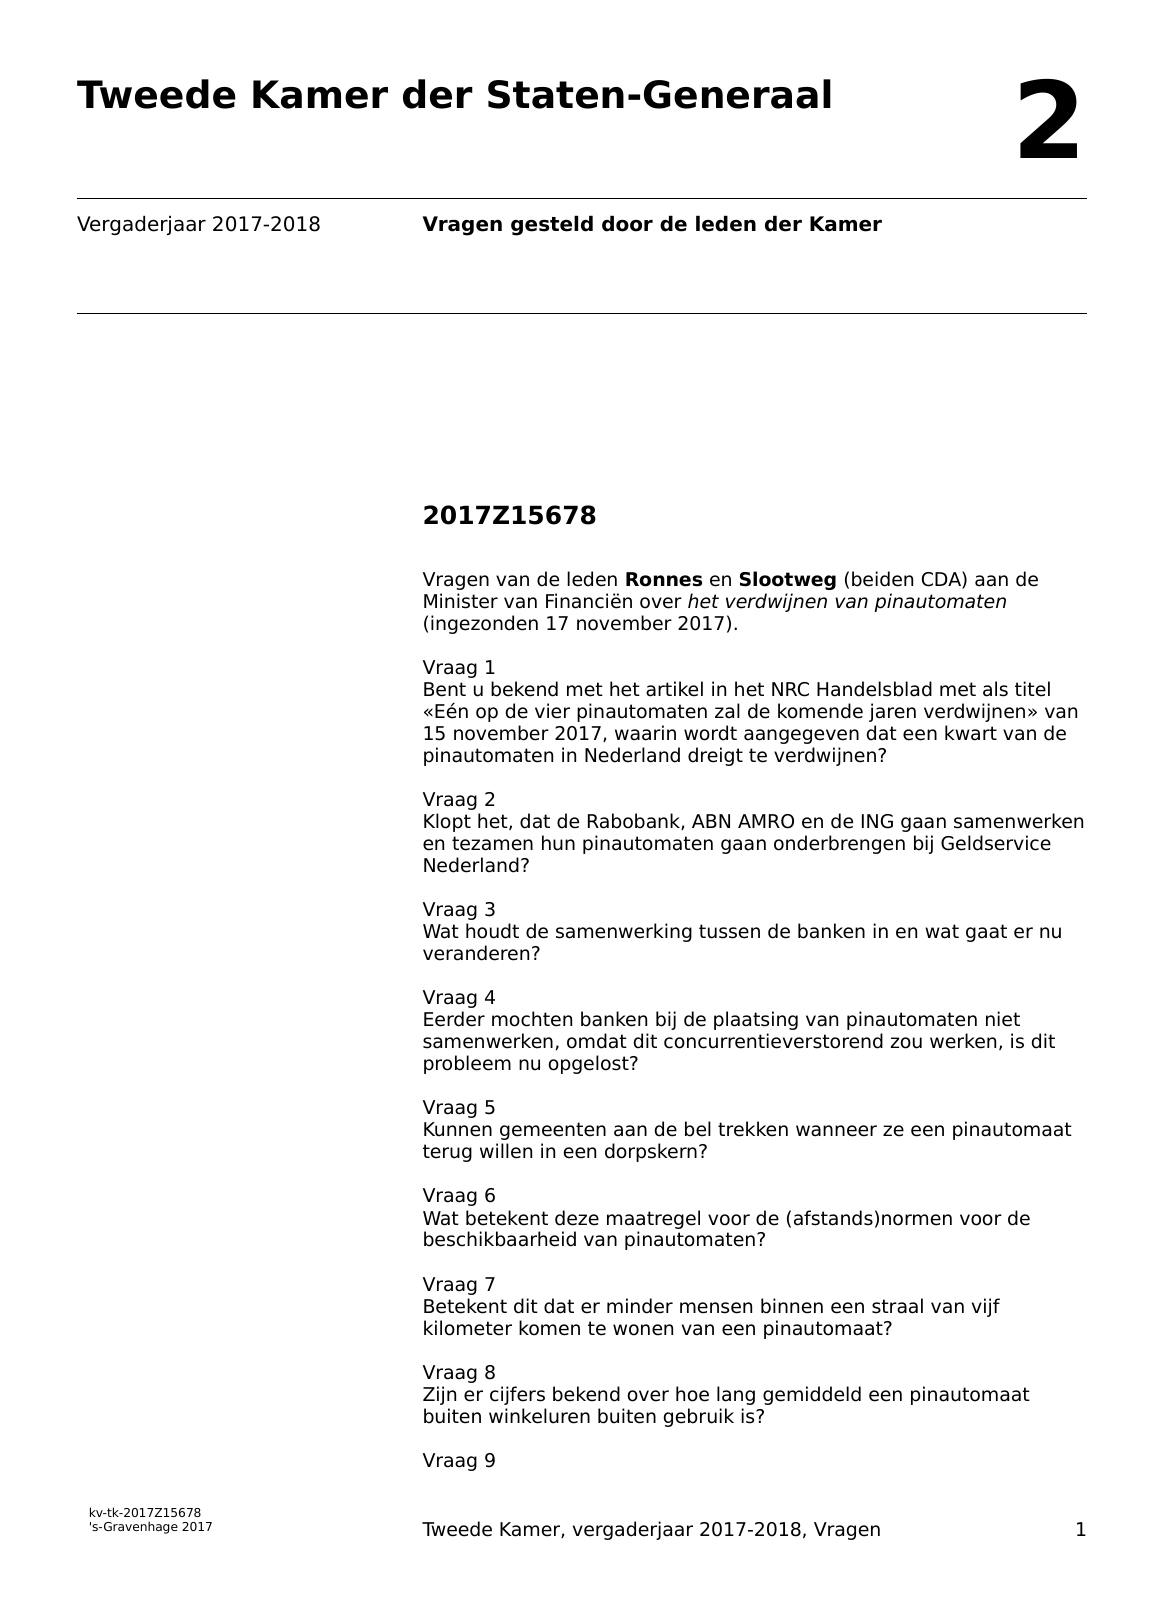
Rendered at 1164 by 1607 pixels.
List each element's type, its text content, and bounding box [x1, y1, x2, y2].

text Vraag 9 [422, 1450, 1087, 1472]
table_cell Vergaderjaar 2017-2018 [77, 199, 422, 313]
text Zijn er cijfers bekend over hoe lang gemiddeld een pinautomaat buiten winkeluren buiten gebruik is? [422, 1384, 1087, 1428]
text Vraag 2 [422, 789, 1087, 811]
text Vraag 1 [422, 657, 1087, 679]
text Vraag 7 [422, 1273, 1087, 1296]
text Kunnen gemeenten aan de bel trekken wanneer ze een pinautomaat terug willen in een dorpskern? [422, 1119, 1087, 1163]
text 2017Z15678 [422, 501, 1087, 531]
table_cell Vragen gesteld door de leden der Kamer [422, 199, 1087, 313]
text Vraag 3 [422, 899, 1087, 921]
text Wat betekent deze maatregel voor de (afstands)normen voor de beschikbaarheid van pinautomaten? [422, 1207, 1087, 1251]
text Vraag 5 [422, 1097, 1087, 1119]
text Vragen van de leden Ronnes en Slootweg (beiden CDA) aan de Minister van Financiën over het verdwijnen van pinautomaten (ingezonden 17 november 2017). [422, 569, 1087, 635]
table_header Tweede Kamer der Staten-Generaal [77, 59, 886, 198]
text Klopt het, dat de Rabobank, ABN AMRO en de ING gaan samenwerken en tezamen hun pinautomaten gaan onderbrengen bij Geldservice Nederland? [422, 811, 1087, 877]
table_header 2 [886, 59, 1087, 198]
text Eerder mochten banken bij de plaatsing van pinautomaten niet samenwerken, omdat dit concurrentieverstorend zou werken, is dit probleem nu opgelost? [422, 1009, 1087, 1075]
text Vraag 8 [422, 1362, 1087, 1384]
text Wat houdt de samenwerking tussen de banken in en wat gaat er nu veranderen? [422, 921, 1087, 965]
text Vraag 6 [422, 1185, 1087, 1207]
text 's-Gravenhage 2017 [88, 1520, 323, 1534]
text Bent u bekend met het artikel in het NRC Handelsblad met als titel «Eén op de vier pinautomaten zal de komende jaren verdwijnen» van 15 november 2017, waarin wordt aangegeven dat een kwart van de pinautomaten in Nederland dreigt te verdwijnen? [422, 679, 1087, 767]
text Vraag 4 [422, 987, 1087, 1009]
text Betekent dit dat er minder mensen binnen een straal van vijf kilometer komen te wonen van een pinautomaat? [422, 1296, 1087, 1339]
text kv-tk-2017Z15678 [88, 1506, 323, 1520]
